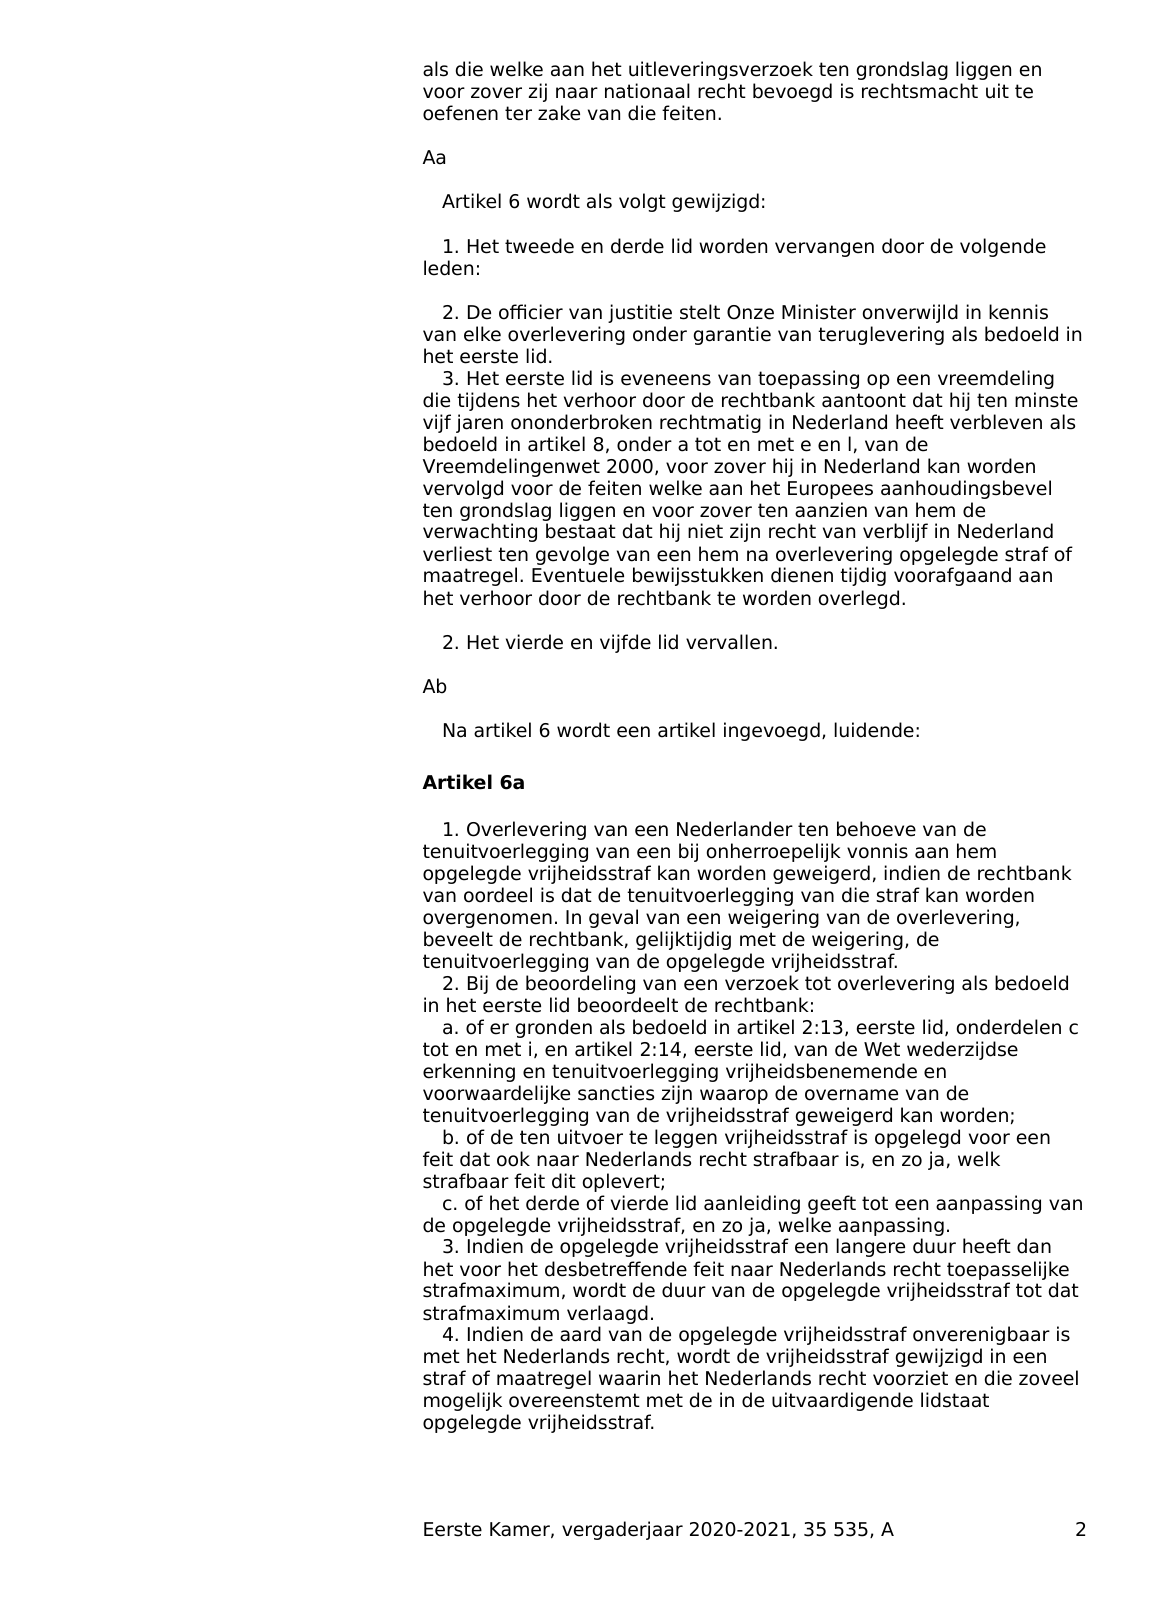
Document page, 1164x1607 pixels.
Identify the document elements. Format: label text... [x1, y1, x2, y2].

subtitle Artikel 6a [422, 772, 1087, 794]
text 3. Indien de opgelegde vrijheidsstraf een langere duur heeft dan het voor het desbetreffende feit naar Nederlands recht toepasselijke strafmaximum, wordt de duur van de opgelegde vrijheidsstraf tot dat strafmaximum verlaagd. [422, 1236, 1087, 1324]
text als die welke aan het uitleveringsverzoek ten grondslag liggen en voor zover zij naar nationaal recht bevoegd is rechtsmacht uit te oefenen ter zake van die feiten. [422, 59, 1087, 125]
text c. of het derde of vierde lid aanleiding geeft tot een aanpassing van de opgelegde vrijheidsstraf, en zo ja, welke aanpassing. [422, 1192, 1087, 1236]
text a. of er gronden als bedoeld in artikel 2:13, eerste lid, onderdelen c tot en met i, en artikel 2:14, eerste lid, van de Wet wederzijdse erkenning en tenuitvoerlegging vrijheidsbenemende en voorwaardelijke sancties zijn waarop de overname van de tenuitvoerlegging van de vrijheidsstraf geweigerd kan worden; [422, 1017, 1087, 1127]
text 2. Bij de beoordeling van een verzoek tot overlevering als bedoeld in het eerste lid beoordeelt de rechtbank: [422, 973, 1087, 1017]
text b. of de ten uitvoer te leggen vrijheidsstraf is opgelegd voor een feit dat ook naar Nederlands recht strafbaar is, en zo ja, welk strafbaar feit dit oplevert; [422, 1127, 1087, 1192]
text 2. De officier van justitie stelt Onze Minister onverwijld in kennis van elke overlevering onder garantie van teruglevering als bedoeld in het eerste lid. [422, 302, 1087, 368]
text 1. Overlevering van een Nederlander ten behoeve van de tenuitvoerlegging van een bij onherroepelijk vonnis aan hem opgelegde vrijheidsstraf kan worden geweigerd, indien de rechtbank van oordeel is dat de tenuitvoerlegging van die straf kan worden overgenomen. In geval van een weigering van de overlevering, beveelt de rechtbank, gelijktijdig met de weigering, de tenuitvoerlegging van de opgelegde vrijheidsstraf. [422, 819, 1087, 973]
text Na artikel 6 wordt een artikel ingevoegd, luidende: [422, 720, 1087, 742]
text Ab [422, 676, 1087, 698]
text Aa [422, 147, 1087, 169]
text 2. Het vierde en vijfde lid vervallen. [422, 632, 1087, 653]
text Artikel 6 wordt als volgt gewijzigd: [422, 191, 1087, 213]
text 4. Indien de aard van de opgelegde vrijheidsstraf onverenigbaar is met het Nederlands recht, wordt de vrijheidsstraf gewijzigd in een straf of maatregel waarin het Nederlands recht voorziet en die zoveel mogelijk overeenstemt met de in de uitvaardigende lidstaat opgelegde vrijheidsstraf. [422, 1324, 1087, 1434]
text 1. Het tweede en derde lid worden vervangen door de volgende leden: [422, 236, 1087, 279]
text 3. Het eerste lid is eveneens van toepassing op een vreemdeling die tijdens het verhoor door de rechtbank aantoont dat hij ten minste vijf jaren ononderbroken rechtmatig in Nederland heeft verbleven als bedoeld in artikel 8, onder a tot en met e en l, van de Vreemdelingenwet 2000, voor zover hij in Nederland kan worden vervolgd voor de feiten welke aan het Europees aanhoudingsbevel ten grondslag liggen en voor zover ten aanzien van hem de verwachting bestaat dat hij niet zijn recht van verblijf in Nederland verliest ten gevolge van een hem na overlevering opgelegde straf of maatregel. Eventuele bewijsstukken dienen tijdig voorafgaand aan het verhoor door de rechtbank te worden overlegd. [422, 368, 1087, 609]
